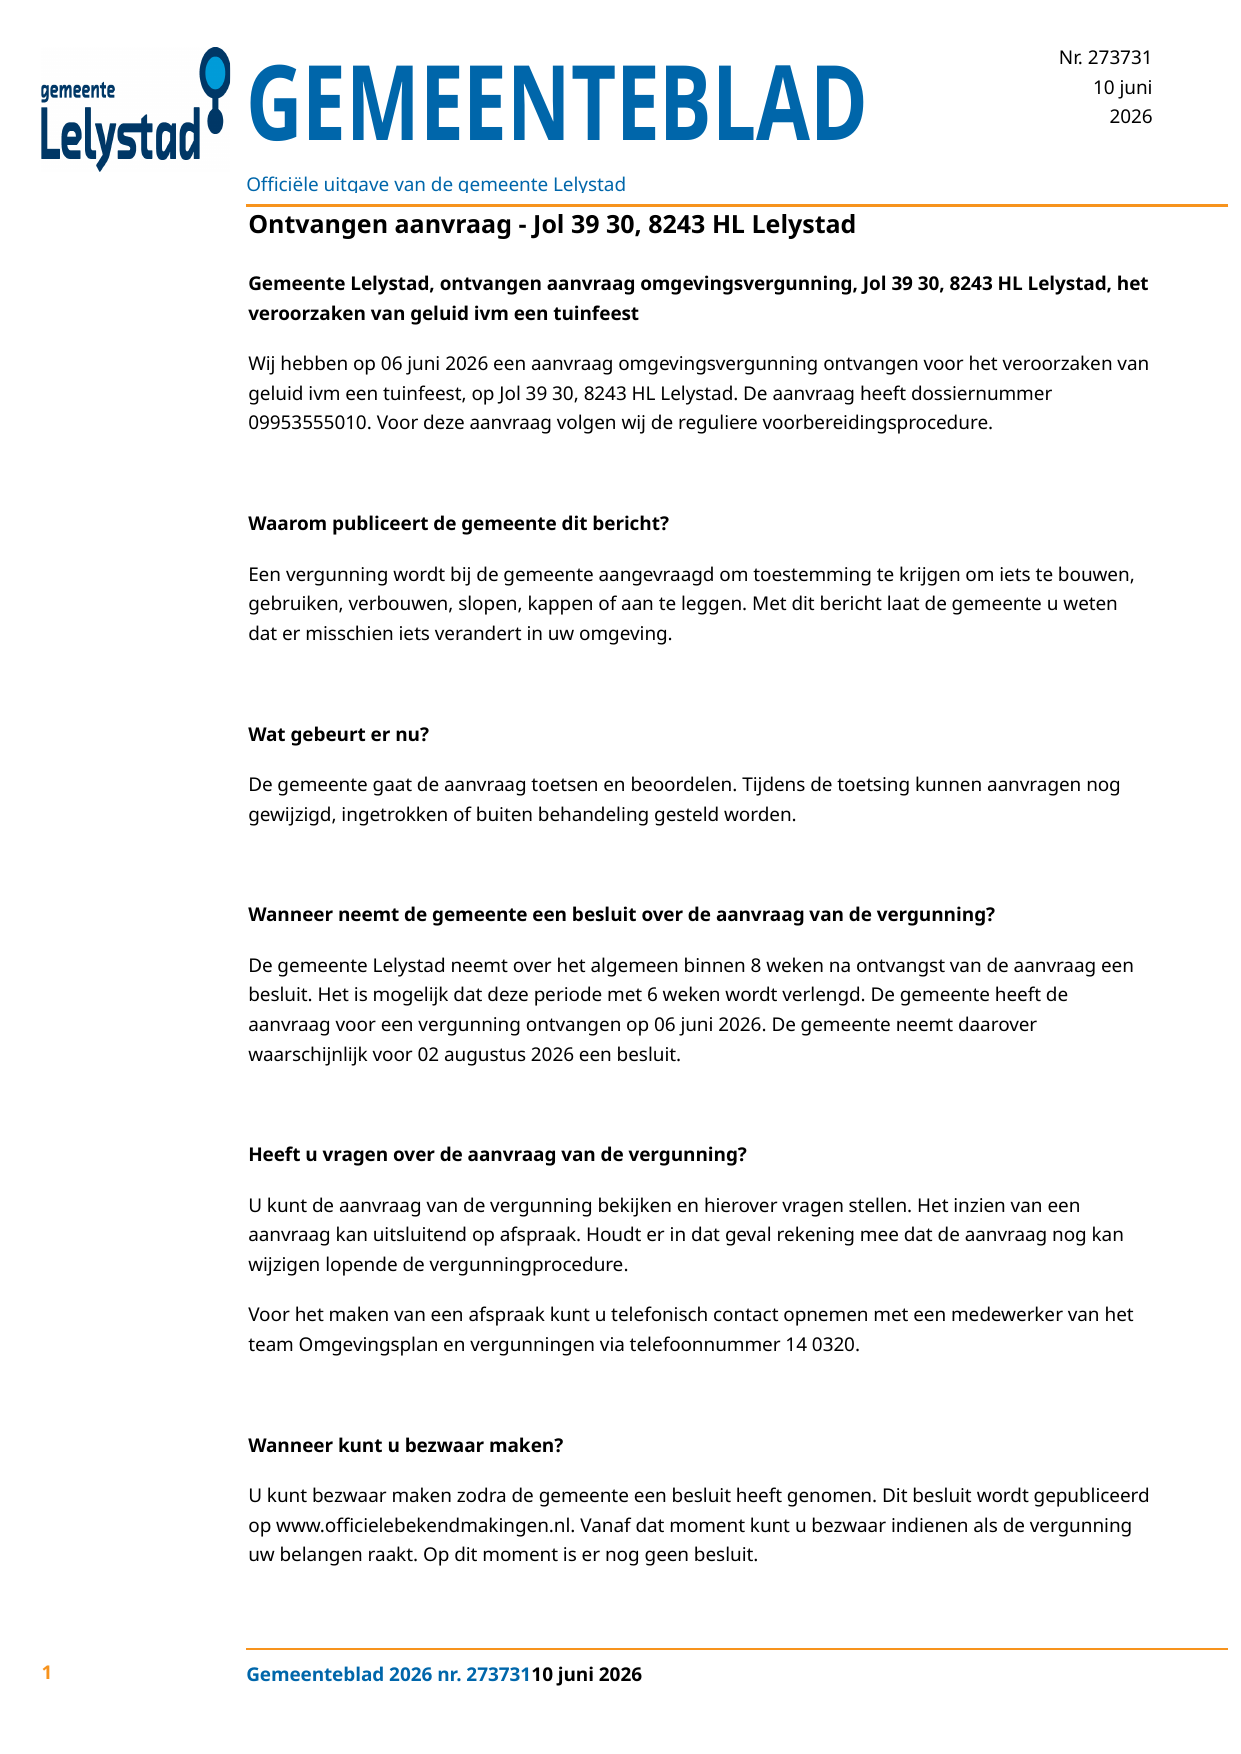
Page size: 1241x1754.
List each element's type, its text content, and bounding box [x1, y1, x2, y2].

text Wat gebeurt er nu? [248, 721, 1152, 746]
text Voor het maken van een afspraak kunt u telefonisch contact opnemen met een medewerker van het team Omgevingsplan en vergunningen via telefoonnummer 14 0320. [248, 1302, 1152, 1357]
text Gemeente Lelystad, ontvangen aanvraag omgevingsvergunning, Jol 39 30, 8243 HL Lelystad, het veroorzaken van geluid ivm een tuinfeest [248, 270, 1152, 326]
text U kunt de aanvraag van de vergunning bekijken en hierover vragen stellen. Het inzien van een aanvraag kan uitsluitend op afspraak. Houdt er in dat geval rekening mee dat de aanvraag nog kan wijzigen lopende de vergunningprocedure. [248, 1192, 1152, 1277]
text Ontvangen aanvraag - Jol 39 30, 8243 HL Lelystad [248, 207, 1152, 241]
text De gemeente Lelystad neemt over het algemeen binnen 8 weken na ontvangst van de aanvraag een besluit. Het is mogelijk dat deze periode met 6 weken wordt verlengd. De gemeente heeft de aanvraag voor een vergunning ontvangen op 06 juni 2026. De gemeente neemt daarover waarschijnlijk voor 02 augustus 2026 een besluit. [248, 952, 1152, 1066]
text U kunt bezwaar maken zodra de gemeente een besluit heeft genomen. Dit besluit wordt gepubliceerd op www.officielebekendmakingen.nl. Vanaf dat moment kunt u bezwaar indienen als de vergunning uw belangen raakt. Op dit moment is er nog geen besluit. [248, 1482, 1152, 1567]
text Wanneer kunt u bezwaar maken? [248, 1432, 1152, 1458]
text Heeft u vragen over de aanvraag van de vergunning? [248, 1142, 1152, 1167]
picture [41, 47, 231, 172]
text Wanneer neemt de gemeente een besluit over de aanvraag van de vergunning? [248, 902, 1152, 927]
text Wij hebben op 06 juni 2026 een aanvraag omgevingsvergunning ontvangen voor het veroorzaken van geluid ivm een tuinfeest, op Jol 39 30, 8243 HL Lelystad. De aanvraag heeft dossiernummer 09953555010. Voor deze aanvraag volgen wij de reguliere voorbereidingsprocedure. [248, 350, 1152, 435]
text Waarom publiceert de gemeente dit bericht? [248, 510, 1152, 536]
text De gemeente gaat de aanvraag toetsen en beoordelen. Tijdens de toetsing kunnen aanvragen nog gewijzigd, ingetrokken of buiten behandeling gesteld worden. [248, 771, 1152, 826]
text Een vergunning wordt bij de gemeente aangevraagd om toestemming te krijgen om iets te bouwen, gebruiken, verbouwen, slopen, kappen of aan te leggen. Met dit bericht laat de gemeente u weten dat er misschien iets verandert in uw omgeving. [248, 561, 1152, 646]
